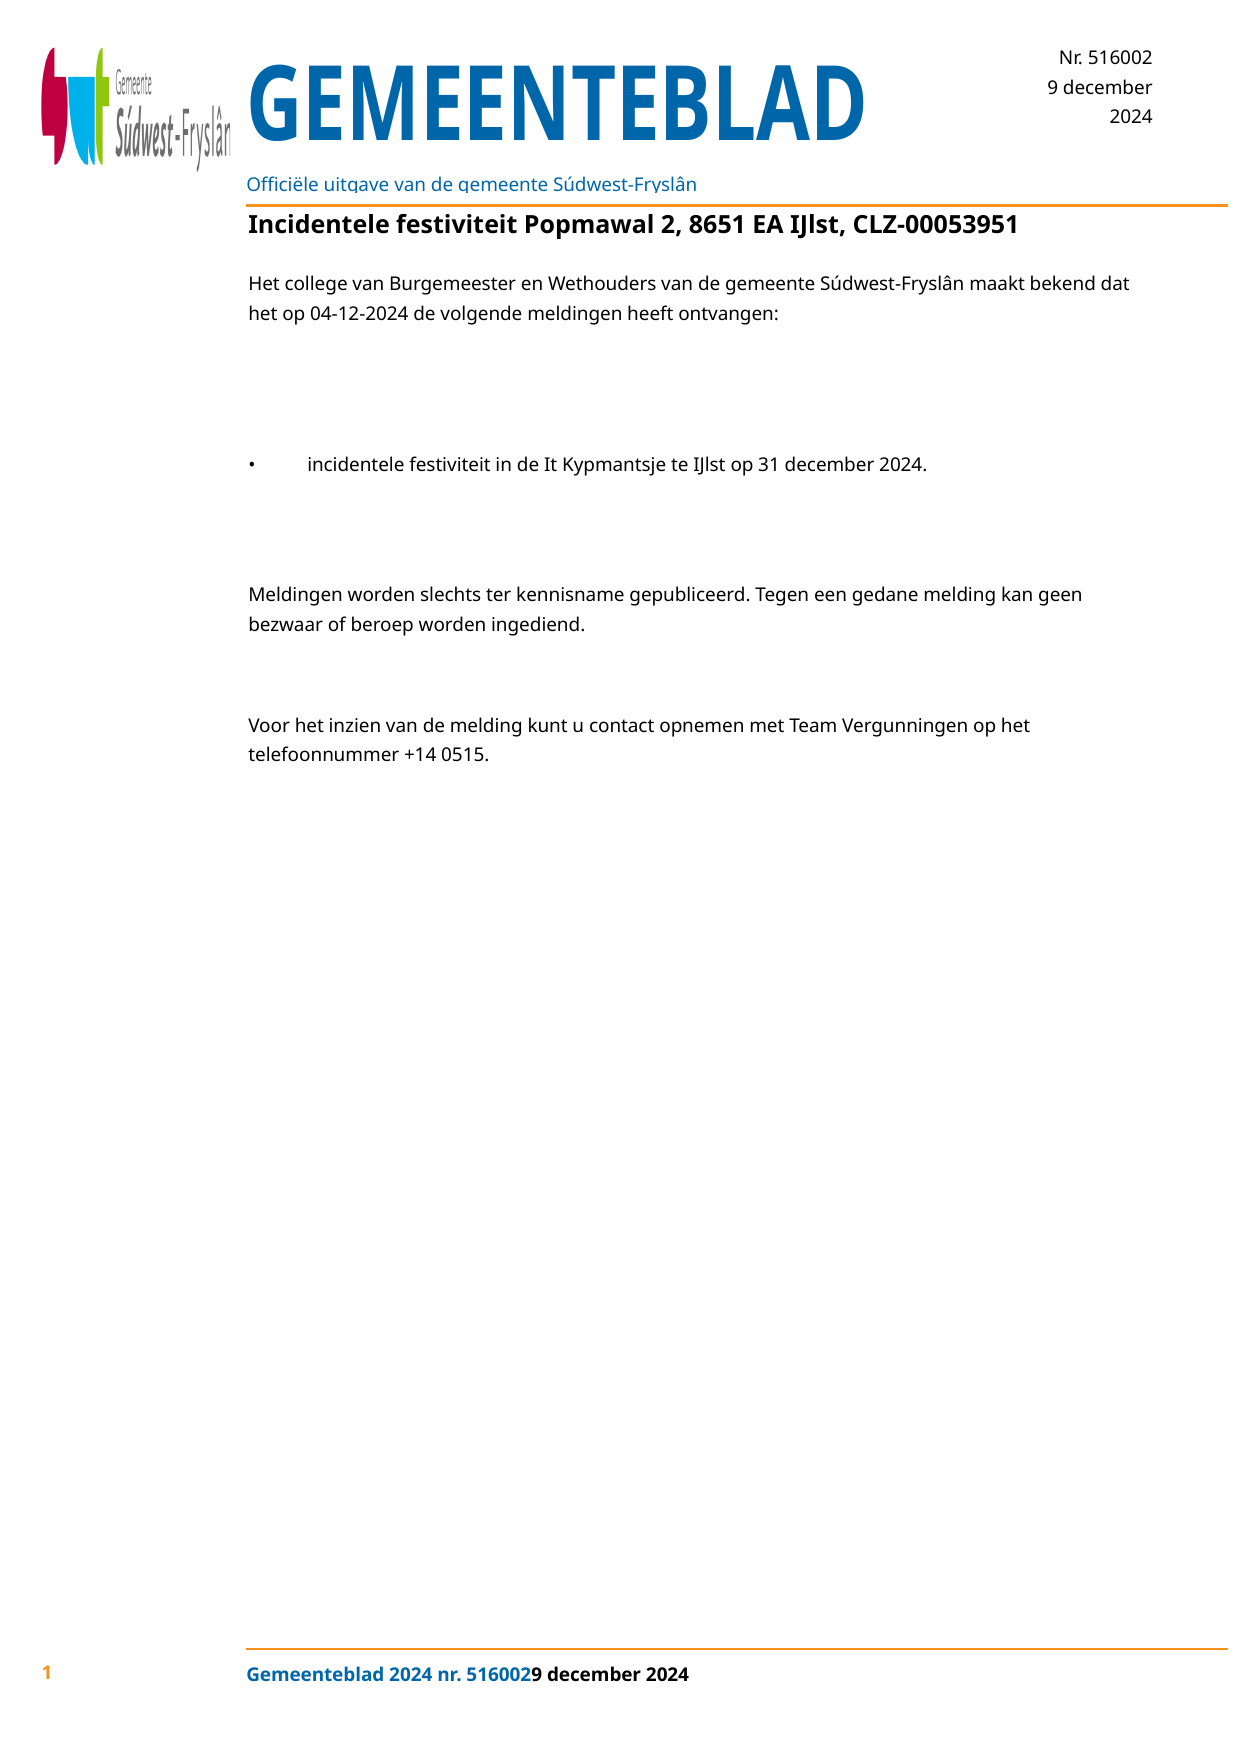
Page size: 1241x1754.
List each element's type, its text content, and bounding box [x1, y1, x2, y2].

text Meldingen worden slechts ter kennisname gepubliceerd. Tegen een gedane melding kan geen bezwaar of beroep worden ingediend. [248, 582, 1152, 637]
list incidentele festiviteit in de It Kypmantsje te IJlst op 31 december 2024. [248, 451, 1152, 477]
text Het college van Burgemeester en Wethouders van de gemeente Súdwest-Fryslân maakt bekend dat het op 04-12-2024 de volgende meldingen heeft ontvangen: [248, 270, 1152, 326]
text Incidentele festiviteit Popmawal 2, 8651 EA IJlst, CLZ-00053951 [248, 207, 1152, 241]
text Voor het inzien van de melding kunt u contact opnemen met Team Vergunningen op het telefoonnummer +14 0515. [248, 712, 1152, 767]
picture [41, 47, 231, 172]
